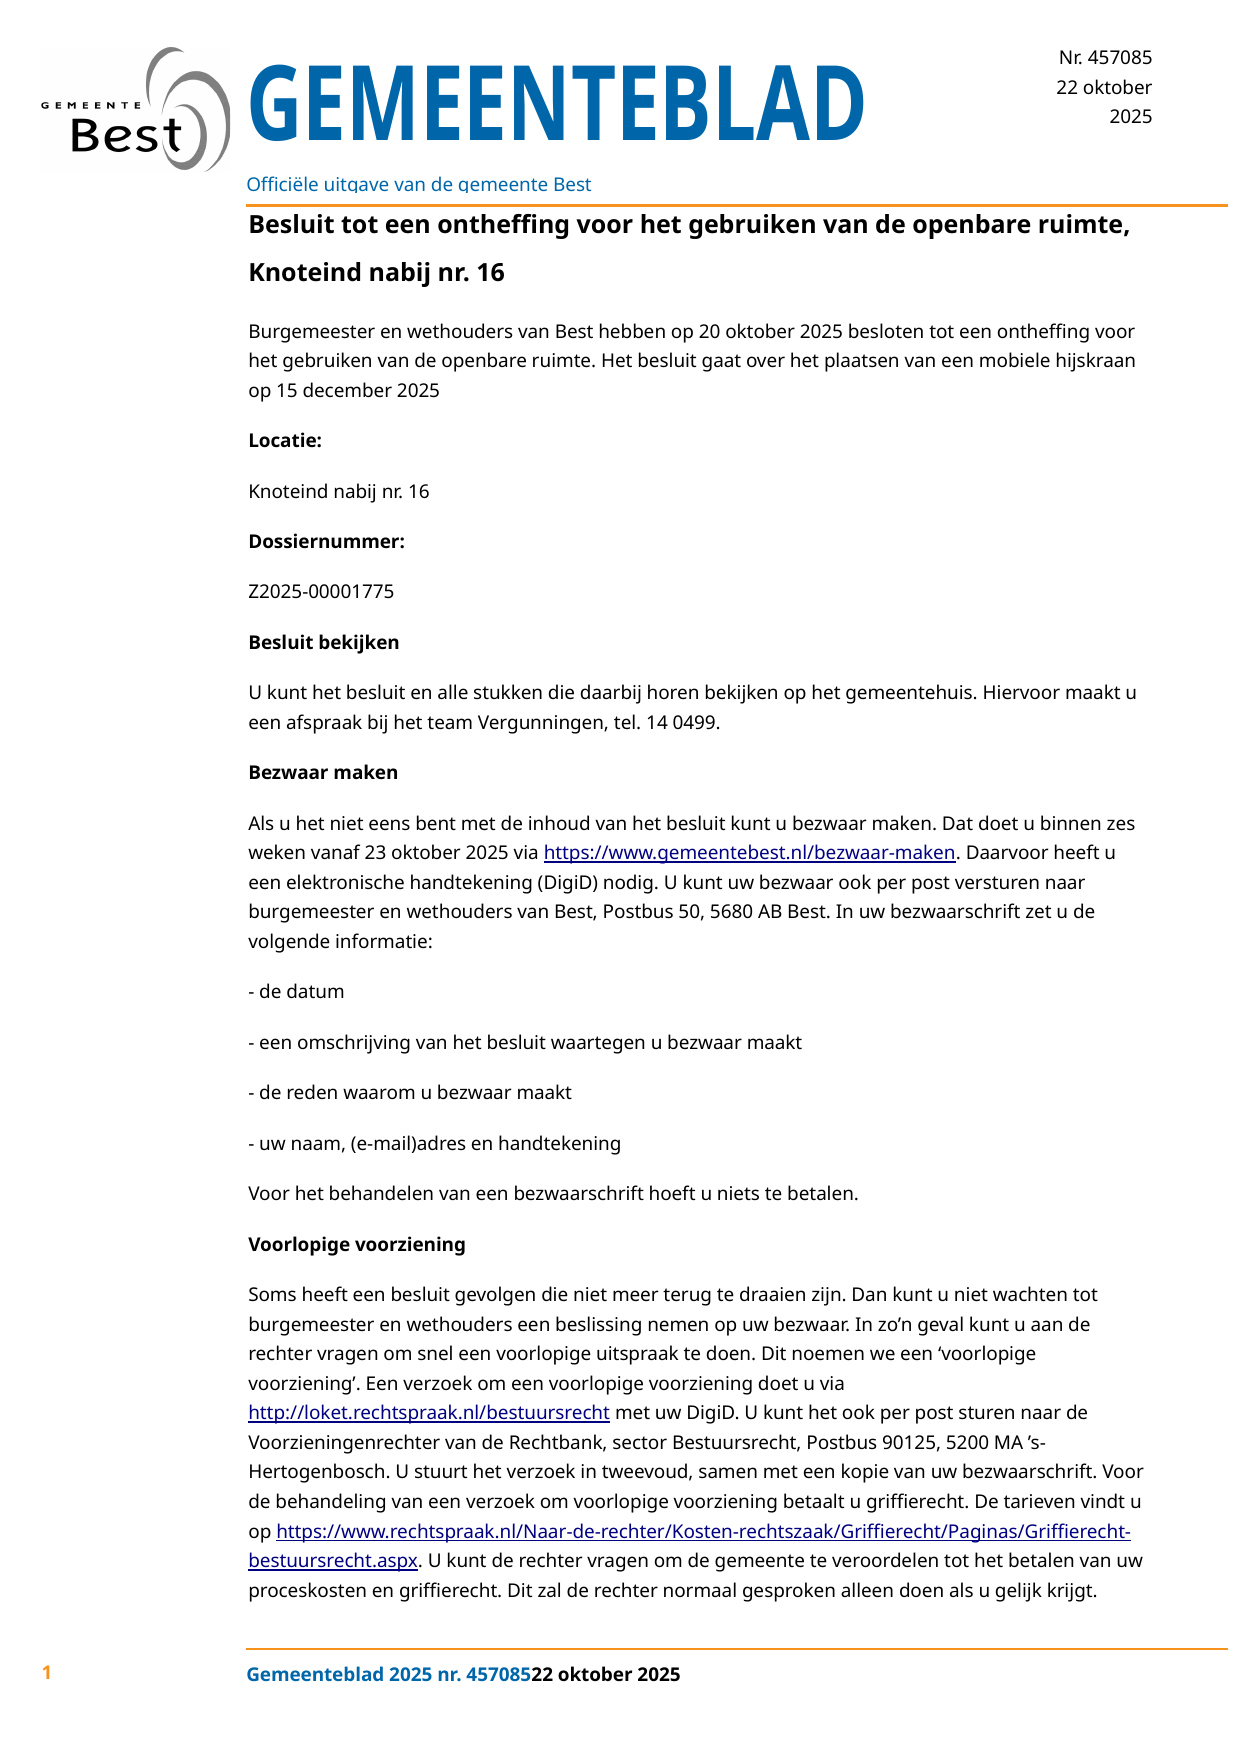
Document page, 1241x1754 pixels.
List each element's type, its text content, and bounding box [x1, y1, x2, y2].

picture [41, 47, 231, 172]
text - de reden waarom u bezwaar maakt [248, 1079, 1152, 1105]
text Besluit tot een ontheffing voor het gebruiken van de openbare ruimte, Knoteind nabij nr. 16 [248, 207, 1152, 288]
text Z2025-00001775 [248, 579, 1152, 604]
text Voor het behandelen van een bezwaarschrift hoeft u niets te betalen. [248, 1180, 1152, 1206]
text Locatie: [248, 427, 1152, 453]
text - de datum [248, 979, 1152, 1004]
text - uw naam, (e-mail)adres en handtekening [248, 1130, 1152, 1156]
text Soms heeft een besluit gevolgen die niet meer terug te draaien zijn. Dan kunt u niet wachten tot burgemeester en wethouders een beslissing nemen op uw bezwaar. In zo’n geval kunt u aan de rechter vragen om snel een voorlopige uitspraak te doen. Dit noemen we een ‘voorlopige voorziening’. Een verzoek om een voorlopige voorziening doet u via http://loket.rechtspraak.nl/bestuursrecht met uw DigiD. U kunt het ook per post sturen naar de Voorzieningenrechter van de Rechtbank, sector Bestuursrecht, Postbus 90125, 5200 MA ’s-Hertogenbosch. U stuurt het verzoek in tweevoud, samen met een kopie van uw bezwaarschrift. Voor de behandeling van een verzoek om voorlopige voorziening betaalt u griffierecht. De tarieven vindt u op https://www.rechtspraak.nl/Naar-de-rechter/Kosten-rechtszaak/Griffierecht/Paginas/Griffierecht-bestuursrecht.aspx. U kunt de rechter vragen om de gemeente te veroordelen tot het betalen van uw proceskosten en griffierecht. Dit zal de rechter normaal gesproken alleen doen als u gelijk krijgt. [248, 1281, 1152, 1603]
text Als u het niet eens bent met de inhoud van het besluit kunt u bezwaar maken. Dat doet u binnen zes weken vanaf 23 oktober 2025 via https://www.gemeentebest.nl/bezwaar-maken. Daarvoor heeft u een elektronische handtekening (DigiD) nodig. U kunt uw bezwaar ook per post versturen naar burgemeester en wethouders van Best, Postbus 50, 5680 AB Best. In uw bezwaarschrift zet u de volgende informatie: [248, 810, 1152, 954]
text Besluit bekijken [248, 629, 1152, 655]
text Bezwaar maken [248, 759, 1152, 785]
text Voorlopige voorziening [248, 1231, 1152, 1257]
text Burgemeester en wethouders van Best hebben op 20 oktober 2025 besloten tot een ontheffing voor het gebruiken van de openbare ruimte. Het besluit gaat over het plaatsen van een mobiele hijskraan op 15 december 2025 [248, 318, 1152, 403]
text Knoteind nabij nr. 16 [248, 478, 1152, 504]
text U kunt het besluit en alle stukken die daarbij horen bekijken op het gemeentehuis. Hiervoor maakt u een afspraak bij het team Vergunningen, tel. 14 0499. [248, 679, 1152, 735]
text Dossiernummer: [248, 528, 1152, 554]
text - een omschrijving van het besluit waartegen u bezwaar maakt [248, 1029, 1152, 1055]
